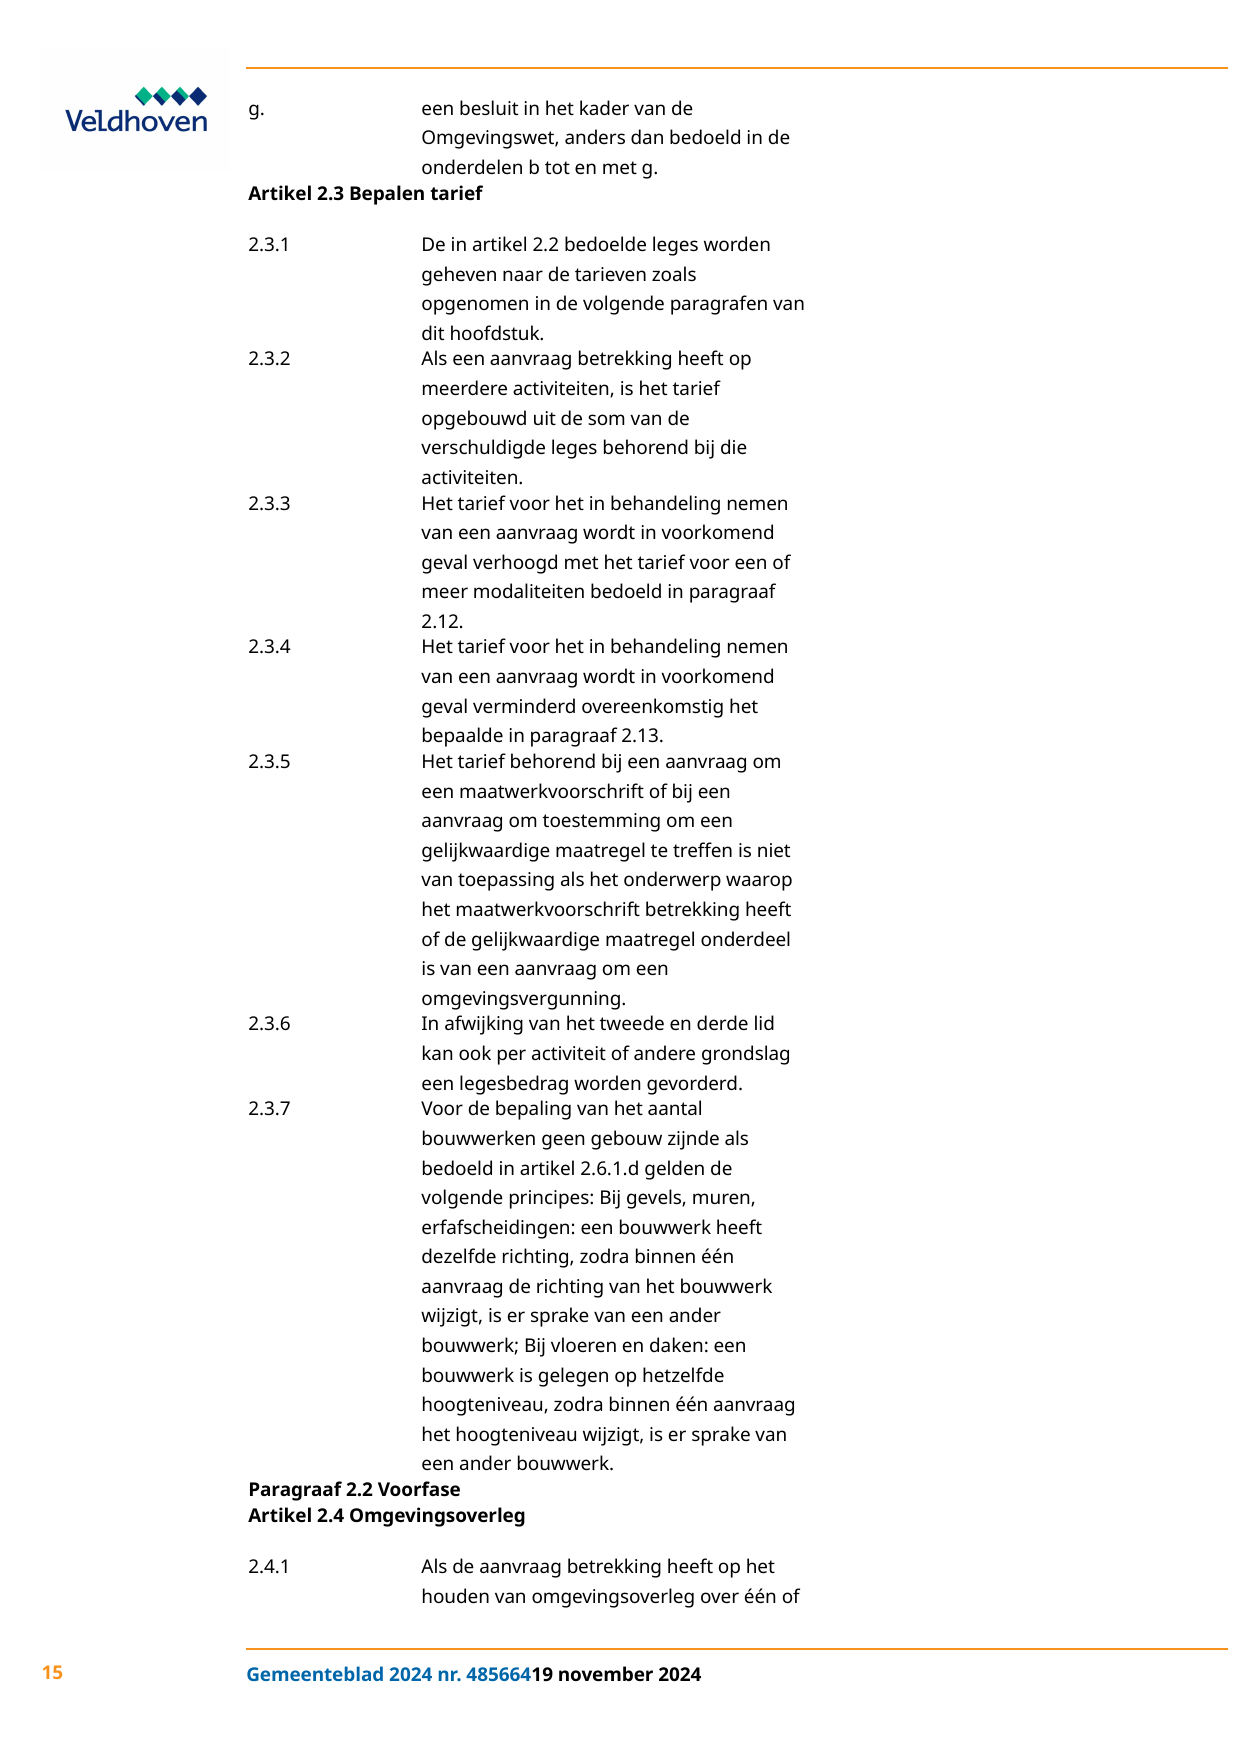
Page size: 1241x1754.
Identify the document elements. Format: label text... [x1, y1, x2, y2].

table_cell De in artikel 2.2 bedoelde leges worden geheven naar de tarieven zoals opgenomen in de volgende paragrafen van dit hoofdstuk. [421, 231, 805, 346]
table_cell [805, 634, 978, 748]
picture [41, 47, 231, 172]
table_cell 2.3.2 [248, 346, 421, 490]
table_cell [979, 1554, 1152, 1609]
table_cell [979, 1528, 1152, 1553]
table_cell [979, 205, 1152, 231]
table_cell [805, 205, 978, 231]
table_cell [421, 205, 805, 231]
table_cell 2.3.6 [248, 1011, 421, 1096]
table_cell Artikel 2.3 Bepalen tarief [248, 180, 978, 205]
table_cell [805, 231, 978, 346]
table_cell [805, 748, 978, 1011]
table_cell Het tarief voor het in behandeling nemen van een aanvraag wordt in voorkomend geval verhoogd met het tarief voor een of meer modaliteiten bedoeld in paragraaf 2.12. [421, 490, 805, 634]
table_cell Als een aanvraag betrekking heeft op meerdere activiteiten, is het tarief opgebouwd uit de som van de verschuldigde leges behorend bij die activiteiten. [421, 346, 805, 490]
table_cell [805, 346, 978, 490]
table_cell g. [248, 95, 421, 180]
table_cell [248, 205, 421, 231]
table_cell Voor de bepaling van het aantal bouwwerken geen gebouw zijnde als bedoeld in artikel 2.6.1.d gelden de volgende principes: Bij gevels, muren, erfafscheidingen: een bouwwerk heeft dezelfde richting, zodra binnen één aanvraag de richting van het bouwwerk wijzigt, is er sprake van een ander bouwwerk; Bij vloeren en daken: een bouwwerk is gelegen op hetzelfde hoogteniveau, zodra binnen één aanvraag het hoogteniveau wijzigt, is er sprake van een ander bouwwerk. [421, 1096, 805, 1476]
table_cell Het tarief behorend bij een aanvraag om een maatwerkvoorschrift of bij een aanvraag om toestemming om een gelijkwaardige maatregel te treffen is niet van toepassing als het onderwerp waarop het maatwerkvoorschrift betrekking heeft of de gelijkwaardige maatregel onderdeel is van een aanvraag om een omgevingsvergunning. [421, 748, 805, 1011]
table_cell Artikel 2.4 Omgevingsoverleg [248, 1502, 978, 1528]
table_cell [421, 1528, 805, 1553]
table_cell [979, 748, 1152, 1011]
table_cell [979, 95, 1152, 180]
table_cell [979, 231, 1152, 346]
table_cell [805, 1096, 978, 1476]
table_cell [805, 1011, 978, 1096]
table_cell [979, 634, 1152, 748]
table_cell Het tarief voor het in behandeling nemen van een aanvraag wordt in voorkomend geval verminderd overeenkomstig het bepaalde in paragraaf 2.13. [421, 634, 805, 748]
table_cell [979, 1011, 1152, 1096]
table_cell [805, 95, 978, 180]
table_cell 2.3.1 [248, 231, 421, 346]
table_cell [248, 1528, 421, 1553]
table_cell 2.3.7 [248, 1096, 421, 1476]
table_cell 2.3.4 [248, 634, 421, 748]
table_cell een besluit in het kader van de Omgevingswet, anders dan bedoeld in de onderdelen b tot en met g. [421, 95, 805, 180]
table_cell In afwijking van het tweede en derde lid kan ook per activiteit of andere grondslag een legesbedrag worden gevorderd. [421, 1011, 805, 1096]
table_cell 2.3.3 [248, 490, 421, 634]
table_cell [805, 1554, 978, 1609]
table_cell 2.4.1 [248, 1554, 421, 1609]
table_cell 2.3.5 [248, 748, 421, 1011]
table_cell Paragraaf 2.2 Voorfase [248, 1476, 1152, 1502]
table_cell [979, 346, 1152, 490]
table_cell [979, 490, 1152, 634]
table_cell Als de aanvraag betrekking heeft op het houden van omgevingsoverleg over één of [421, 1554, 805, 1609]
table_cell [805, 490, 978, 634]
table_cell [805, 1528, 978, 1553]
table_cell [979, 1096, 1152, 1476]
